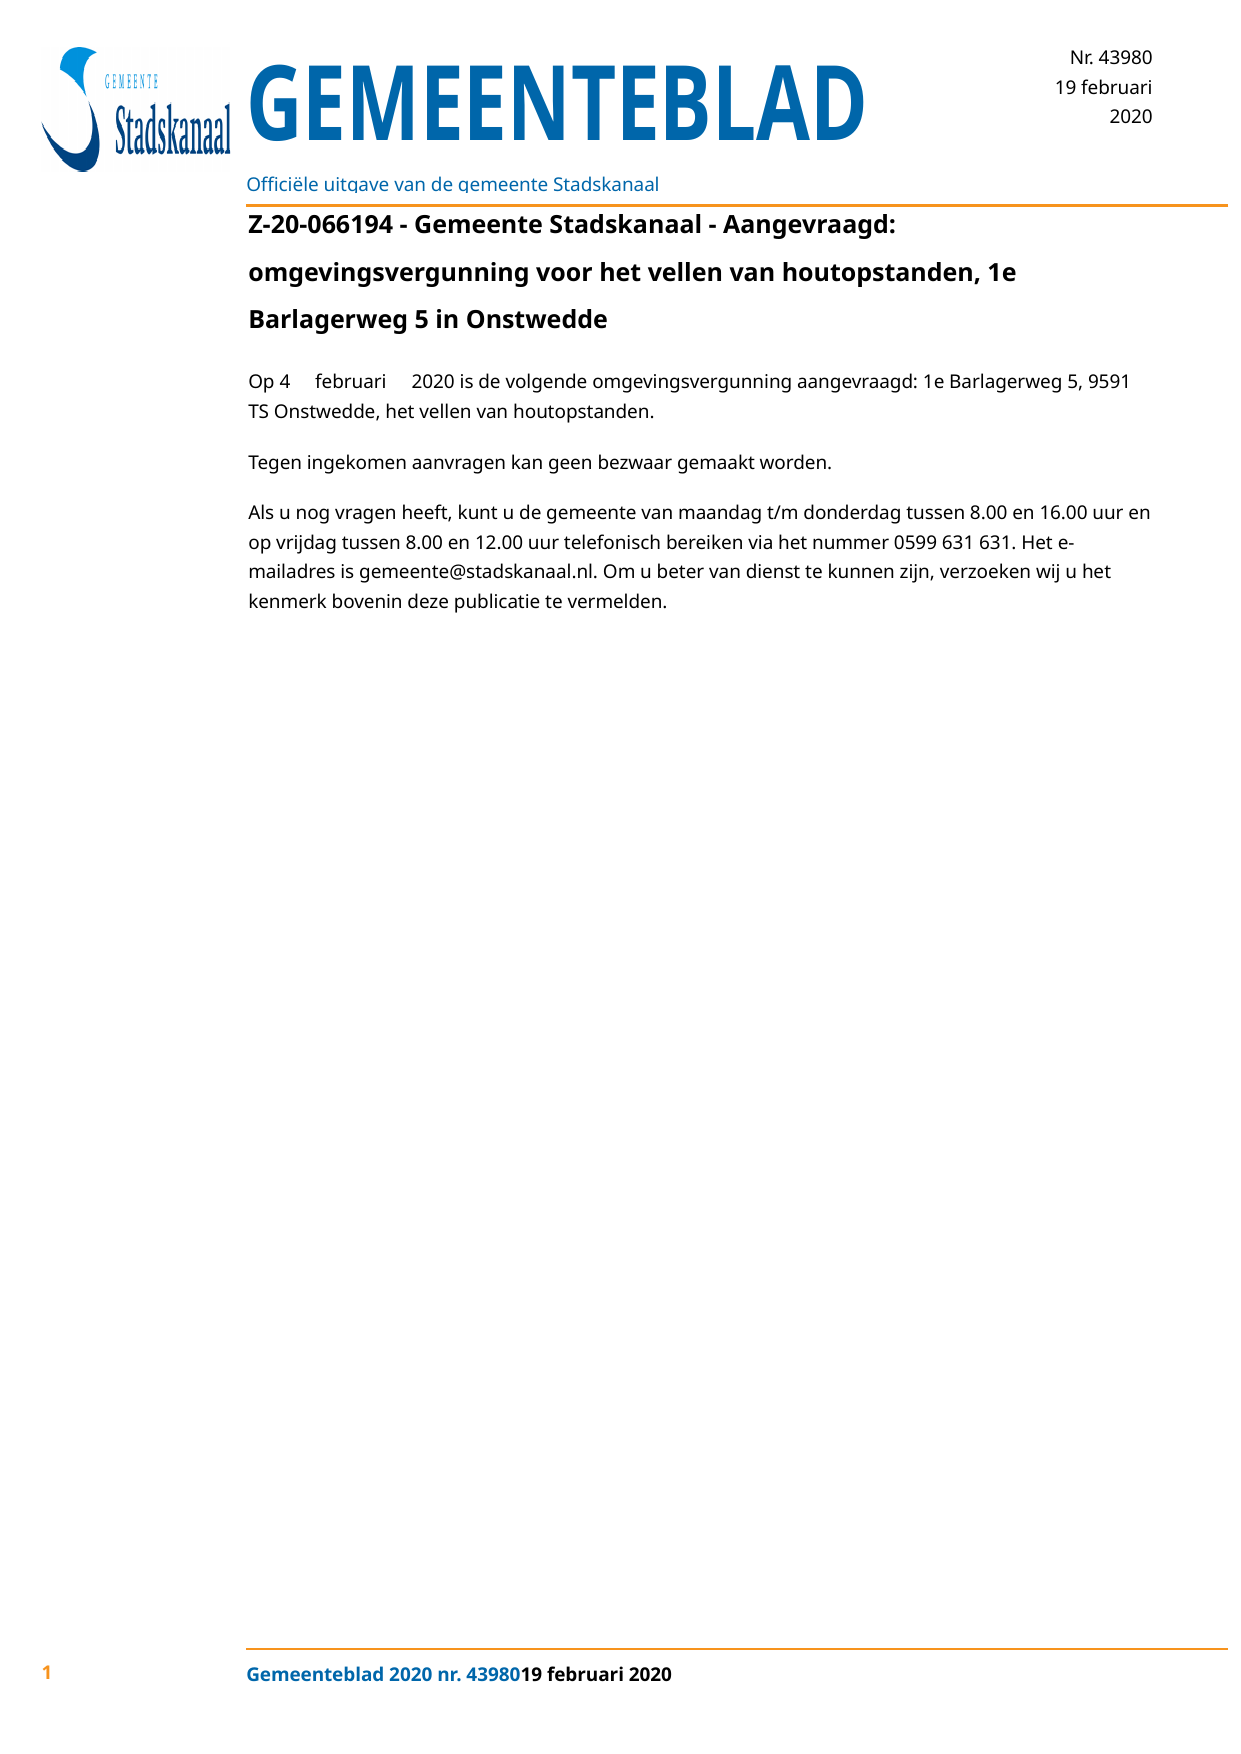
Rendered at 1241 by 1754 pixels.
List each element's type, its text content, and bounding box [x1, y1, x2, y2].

text Als u nog vragen heeft, kunt u de gemeente van maandag t/m donderdag tussen 8.00 en 16.00 uur en op vrijdag tussen 8.00 en 12.00 uur telefonisch bereiken via het nummer 0599 631 631. Het e-mailadres is gemeente@stadskanaal.nl. Om u beter van dienst te kunnen zijn, verzoeken wij u het kenmerk bovenin deze publicatie te vermelden. [248, 499, 1152, 614]
text Z-20-066194 - Gemeente Stadskanaal - Aangevraagd: omgevingsvergunning voor het vellen van houtopstanden, 1e Barlagerweg 5 in Onstwedde [248, 207, 1152, 336]
text Op 4 februari 2020 is de volgende omgevingsvergunning aangevraagd: 1e Barlagerweg 5, 9591 TS Onstwedde, het vellen van houtopstanden. [248, 366, 1152, 424]
picture [41, 47, 231, 172]
text Tegen ingekomen aanvragen kan geen bezwaar gemaakt worden. [248, 449, 1152, 475]
